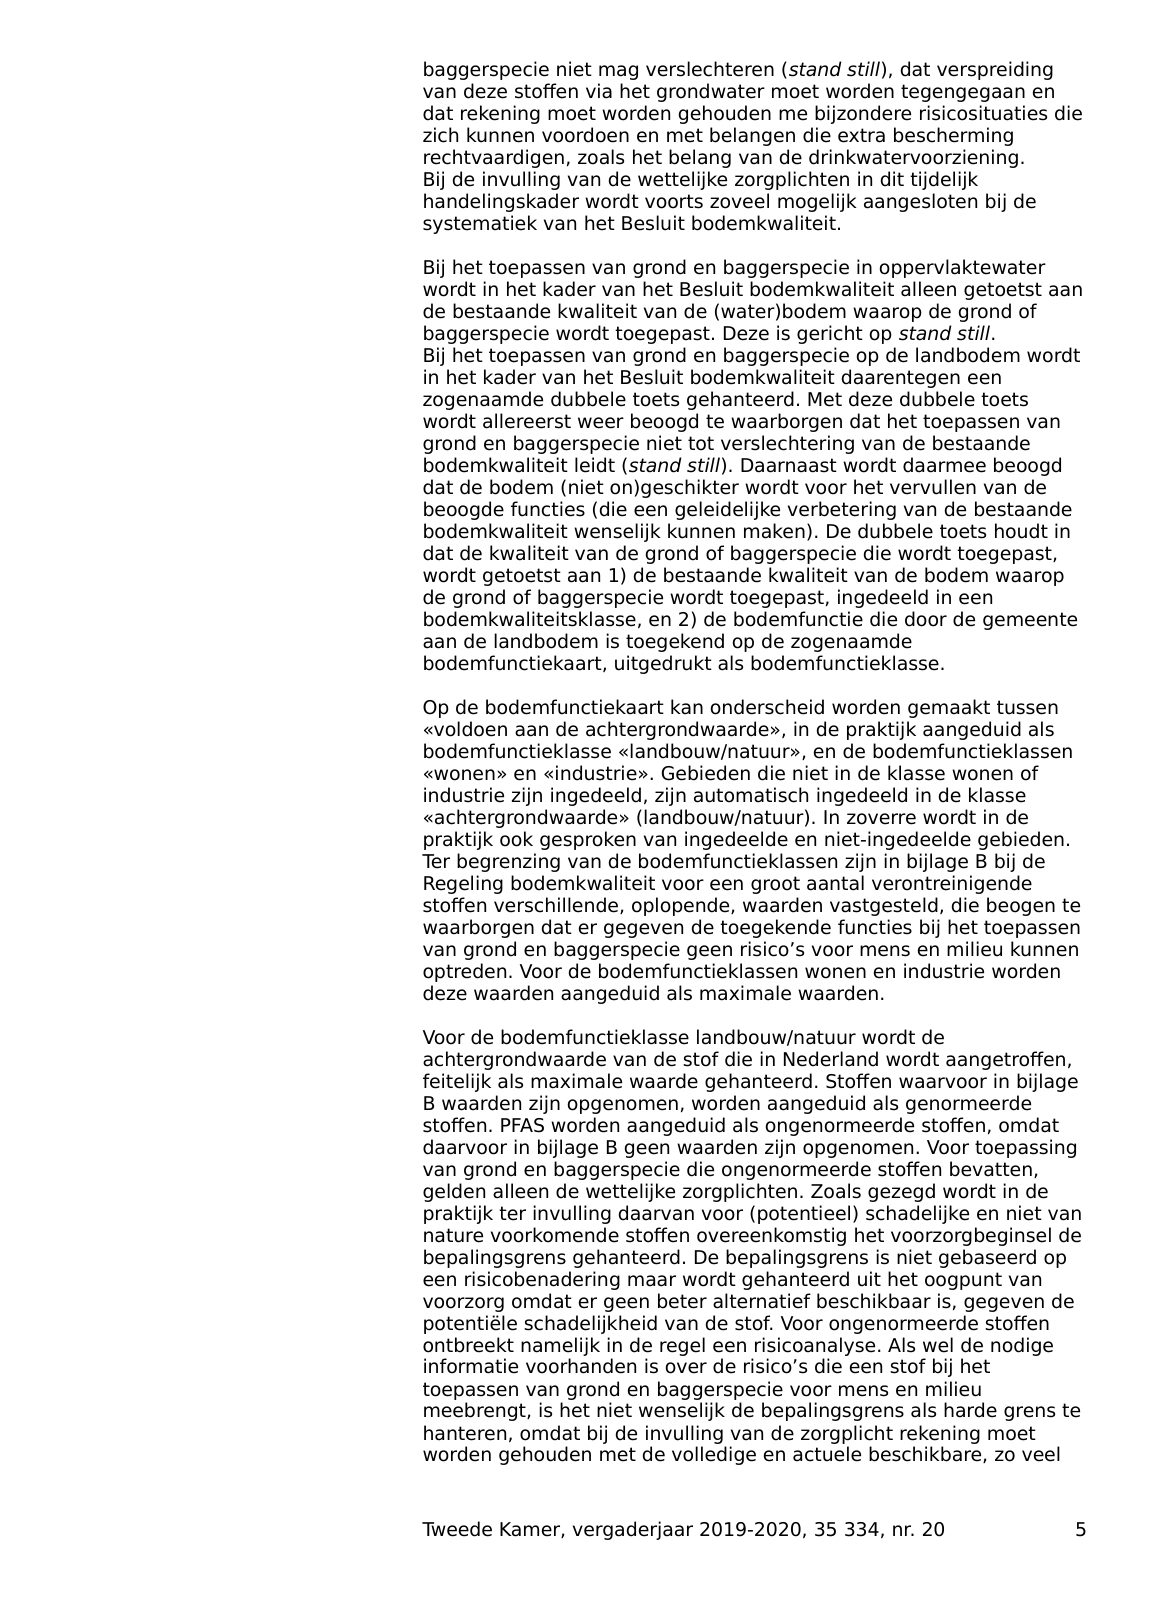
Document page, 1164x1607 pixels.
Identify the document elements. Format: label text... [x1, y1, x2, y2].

text Ter begrenzing van de bodemfunctieklassen zijn in bijlage B bij de Regeling bodemkwaliteit voor een groot aantal verontreinigende stoffen verschillende, oplopende, waarden vastgesteld, die beogen te waarborgen dat er gegeven de toegekende functies bij het toepassen van grond en baggerspecie geen risico’s voor mens en milieu kunnen optreden. Voor de bodemfunctieklassen wonen en industrie worden deze waarden aangeduid als maximale waarden. [422, 851, 1087, 1004]
text Bij het toepassen van grond en baggerspecie in oppervlaktewater wordt in het kader van het Besluit bodemkwaliteit alleen getoetst aan de bestaande kwaliteit van de (water)bodem waarop de grond of baggerspecie wordt toegepast. Deze is gericht op stand still. [422, 257, 1087, 345]
text Voor de bodemfunctieklasse landbouw/natuur wordt de achtergrondwaarde van de stof die in Nederland wordt aangetroffen, feitelijk als maximale waarde gehanteerd. Stoffen waarvoor in bijlage B waarden zijn opgenomen, worden aangeduid als genormeerde stoffen. PFAS worden aangeduid als ongenormeerde stoffen, omdat daarvoor in bijlage B geen waarden zijn opgenomen. Voor toepassing van grond en baggerspecie die ongenormeerde stoffen bevatten, gelden alleen de wettelijke zorgplichten. Zoals gezegd wordt in de praktijk ter invulling daarvan voor (potentieel) schadelijke en niet van nature voorkomende stoffen overeenkomstig het voorzorgbeginsel de bepalingsgrens gehanteerd. De bepalingsgrens is niet gebaseerd op een risicobenadering maar wordt gehanteerd uit het oogpunt van voorzorg omdat er geen beter alternatief beschikbaar is, gegeven de potentiële schadelijkheid van de stof. Voor ongenormeerde stoffen ontbreekt namelijk in de regel een risicoanalyse. Als wel de nodige informatie voorhanden is over de risico’s die een stof bij het toepassen van grond en baggerspecie voor mens en milieu meebrengt, is het niet wenselijk de bepalingsgrens als harde grens te hanteren, omdat bij de invulling van de zorgplicht rekening moet worden gehouden met de volledige en actuele beschikbare, zo veel [422, 1027, 1087, 1466]
text Op de bodemfunctiekaart kan onderscheid worden gemaakt tussen «voldoen aan de achtergrondwaarde», in de praktijk aangeduid als bodemfunctieklasse «landbouw/natuur», en de bodemfunctieklassen «wonen» en «industrie». Gebieden die niet in de klasse wonen of industrie zijn ingedeeld, zijn automatisch ingedeeld in de klasse «achtergrondwaarde» (landbouw/natuur). In zoverre wordt in de praktijk ook gesproken van ingedeelde en niet-ingedeelde gebieden. [422, 697, 1087, 851]
text Bij het toepassen van grond en baggerspecie op de landbodem wordt in het kader van het Besluit bodemkwaliteit daarentegen een zogenaamde dubbele toets gehanteerd. Met deze dubbele toets wordt allereerst weer beoogd te waarborgen dat het toepassen van grond en baggerspecie niet tot verslechtering van de bestaande bodemkwaliteit leidt (stand still). Daarnaast wordt daarmee beoogd dat de bodem (niet on)geschikter wordt voor het vervullen van de beoogde functies (die een geleidelijke verbetering van de bestaande bodemkwaliteit wenselijk kunnen maken). De dubbele toets houdt in dat de kwaliteit van de grond of baggerspecie die wordt toegepast, wordt getoetst aan 1) de bestaande kwaliteit van de bodem waarop de grond of baggerspecie wordt toegepast, ingedeeld in een bodemkwaliteitsklasse, en 2) de bodemfunctie die door de gemeente aan de landbodem is toegekend op de zogenaamde bodemfunctiekaart, uitgedrukt als bodemfunctieklasse. [422, 345, 1087, 675]
text Bij de invulling van de wettelijke zorgplichten in dit tijdelijk handelingskader wordt voorts zoveel mogelijk aangesloten bij de systematiek van het Besluit bodemkwaliteit. [422, 169, 1087, 235]
text baggerspecie niet mag verslechteren (stand still), dat verspreiding van deze stoffen via het grondwater moet worden tegengegaan en dat rekening moet worden gehouden me bijzondere risicosituaties die zich kunnen voordoen en met belangen die extra bescherming rechtvaardigen, zoals het belang van de drinkwatervoorziening. [422, 59, 1087, 169]
